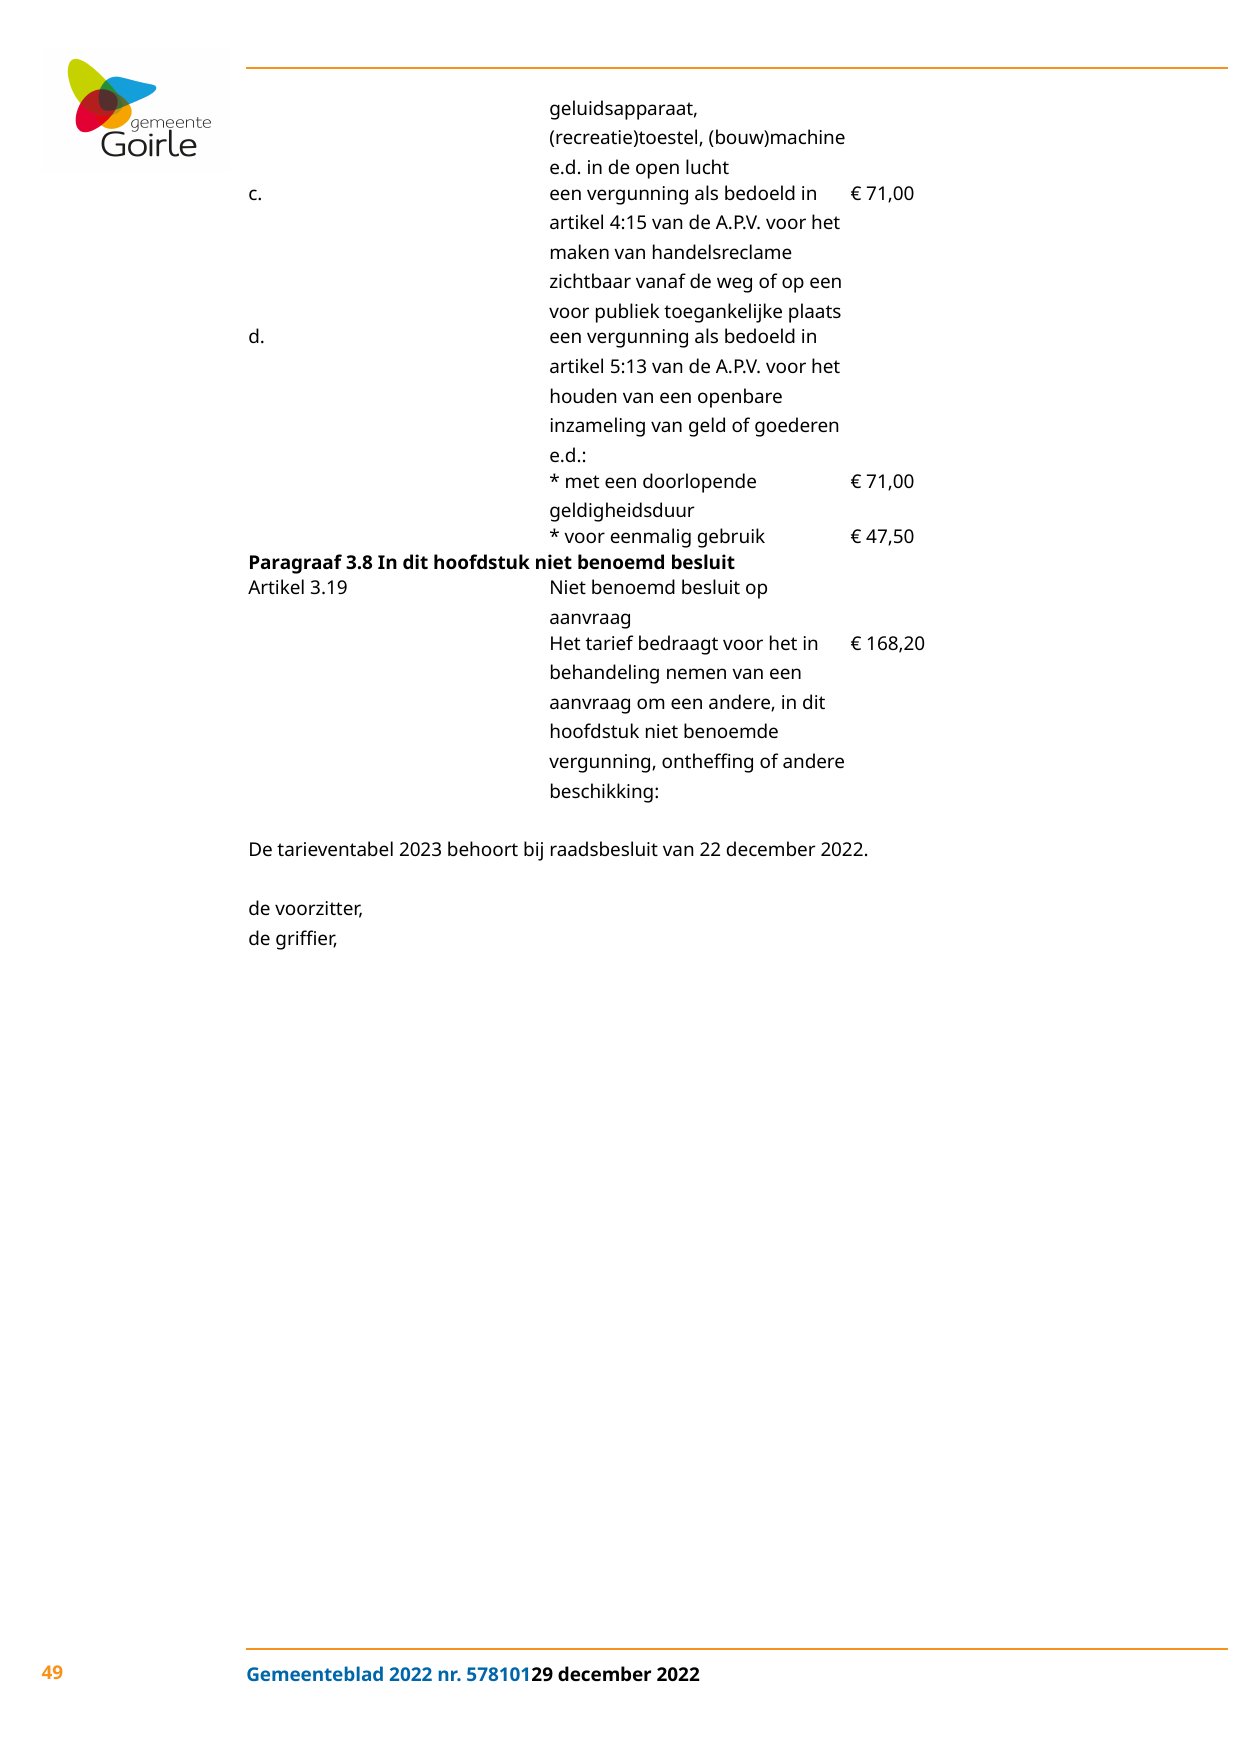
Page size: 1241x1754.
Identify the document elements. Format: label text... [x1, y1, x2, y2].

table_cell een vergunning als bedoeld in artikel 5:13 van de A.P.V. voor het houden van een openbare inzameling van geld of goederen e.d.: [549, 324, 850, 468]
table_cell * met een doorlopende geldigheidsduur [549, 468, 850, 523]
table_cell [850, 324, 1152, 468]
table_cell [248, 630, 549, 803]
table_cell een vergunning als bedoeld in artikel 4:15 van de A.P.V. voor het maken van handelsreclame zichtbaar vanaf de weg of op een voor publiek toegankelijke plaats [549, 180, 850, 324]
table_cell geluidsapparaat, (recreatie)toestel, (bouw)machine e.d. in de open lucht [549, 95, 850, 180]
table_cell Het tarief bedraagt voor het in behandeling nemen van een aanvraag om een andere, in dit hoofdstuk niet benoemde vergunning, ontheffing of andere beschikking: [549, 630, 850, 803]
table_cell Artikel 3.19 [248, 575, 549, 630]
table_cell € 47,50 [850, 523, 1152, 549]
table_cell * voor eenmalig gebruik [549, 523, 850, 549]
table_cell Niet benoemd besluit op aanvraag [549, 575, 850, 630]
text de griffier, [248, 925, 1152, 951]
text de voorzitter, [248, 896, 1152, 921]
table_cell € 71,00 [850, 180, 1152, 324]
text De tarieventabel 2023 behoort bij raadsbesluit van 22 december 2022. [248, 836, 1152, 862]
table_cell d. [248, 324, 549, 468]
table_cell € 71,00 [850, 468, 1152, 523]
table_cell [850, 575, 1152, 630]
table_cell c. [248, 180, 549, 324]
picture [41, 47, 231, 172]
table_cell [850, 95, 1152, 180]
table_cell [248, 468, 549, 523]
table_cell Paragraaf 3.8 In dit hoofdstuk niet benoemd besluit [248, 549, 850, 574]
table_cell [248, 523, 549, 549]
table_cell [248, 95, 549, 180]
table_cell € 168,20 [850, 630, 1152, 803]
table_cell [850, 549, 1152, 574]
